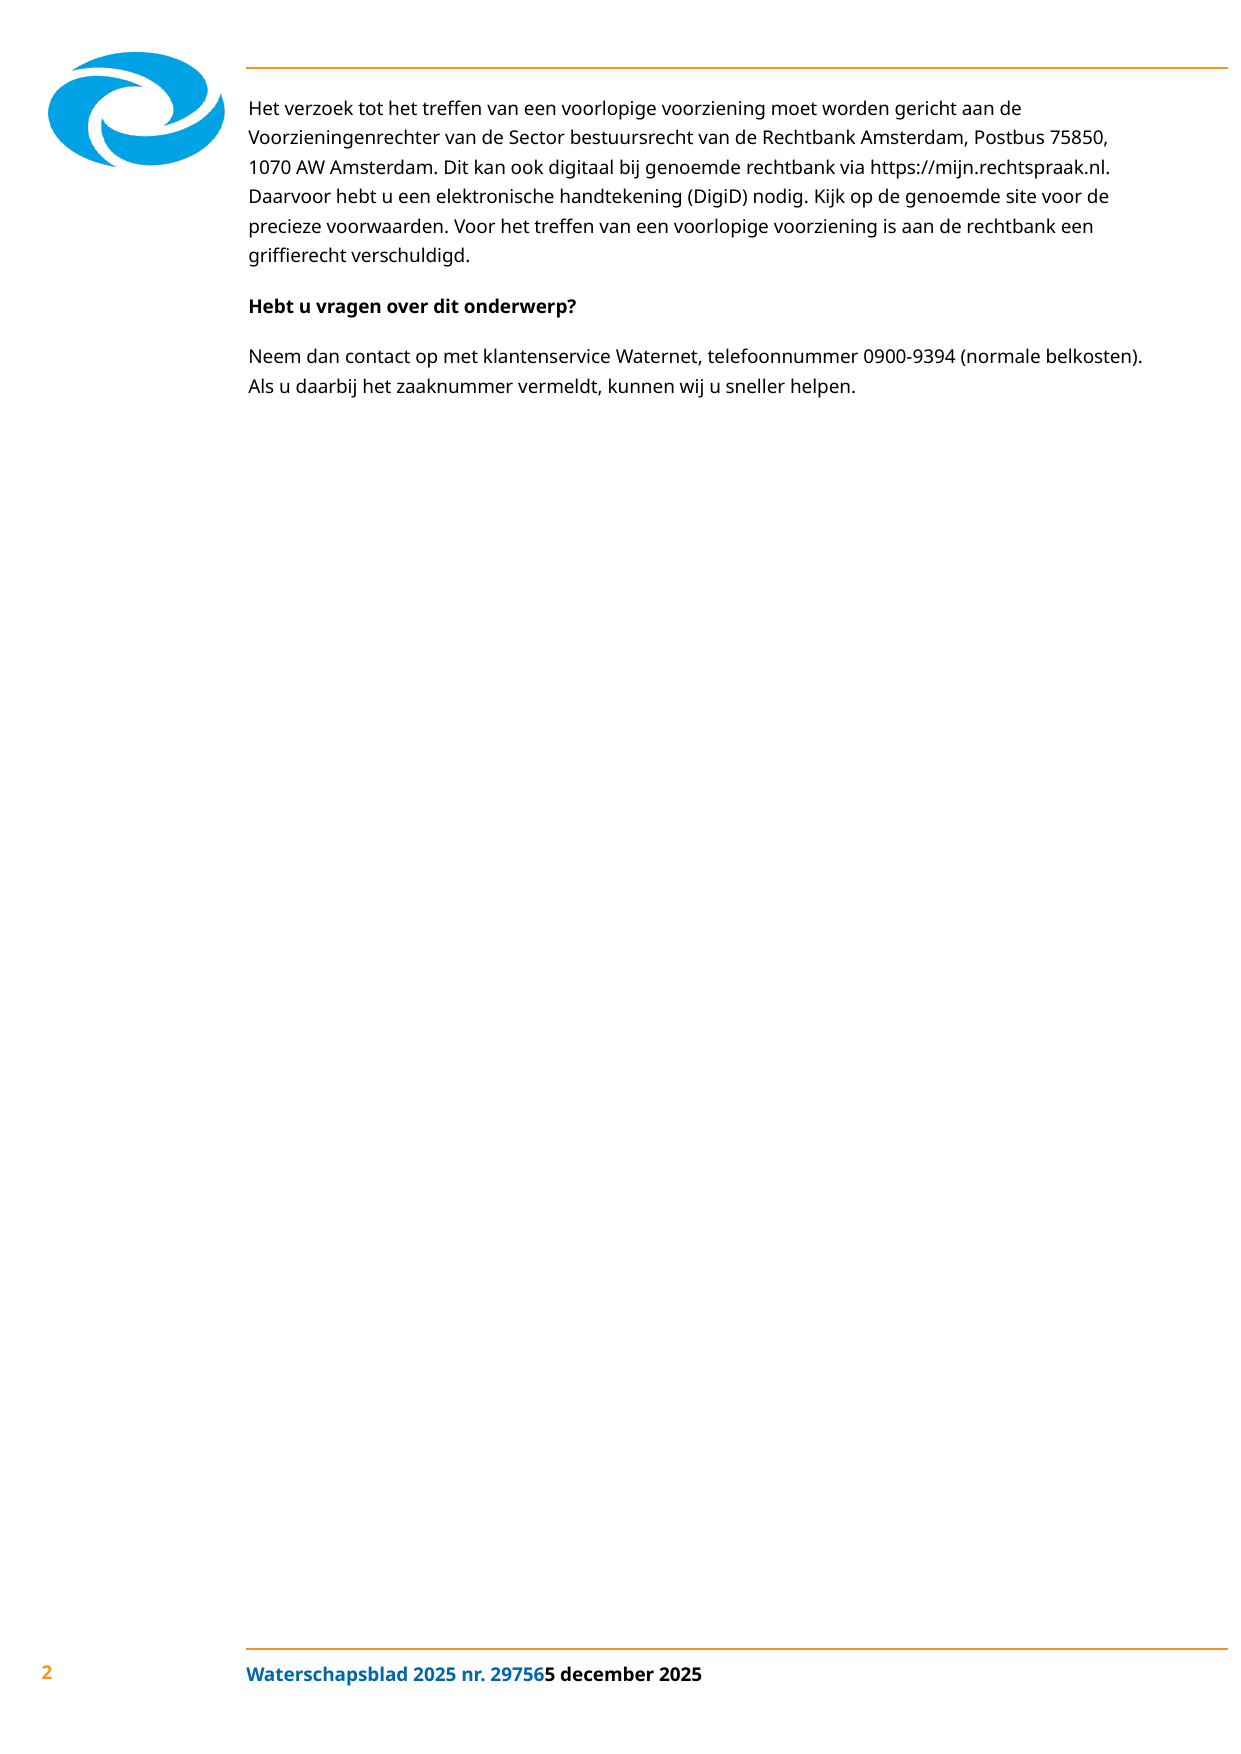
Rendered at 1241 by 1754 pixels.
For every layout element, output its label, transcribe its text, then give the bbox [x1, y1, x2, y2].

picture [41, 47, 231, 172]
text Neem dan contact op met klantenservice Waternet, telefoonnummer 0900-9394 (normale belkosten). Als u daarbij het zaaknummer vermeldt, kunnen wij u sneller helpen. [248, 343, 1152, 399]
text Hebt u vragen over dit onderwerp? [248, 293, 1152, 319]
text Het verzoek tot het treffen van een voorlopige voorziening moet worden gericht aan de Voorzieningenrechter van de Sector bestuursrecht van de Rechtbank Amsterdam, Postbus 75850, 1070 AW Amsterdam. Dit kan ook digitaal bij genoemde rechtbank via https://mijn.rechtspraak.nl. Daarvoor hebt u een elektronische handtekening (DigiD) nodig. Kijk op de genoemde site voor de precieze voorwaarden. Voor het treffen van een voorlopige voorziening is aan de rechtbank een griffierecht verschuldigd. [248, 95, 1152, 268]
